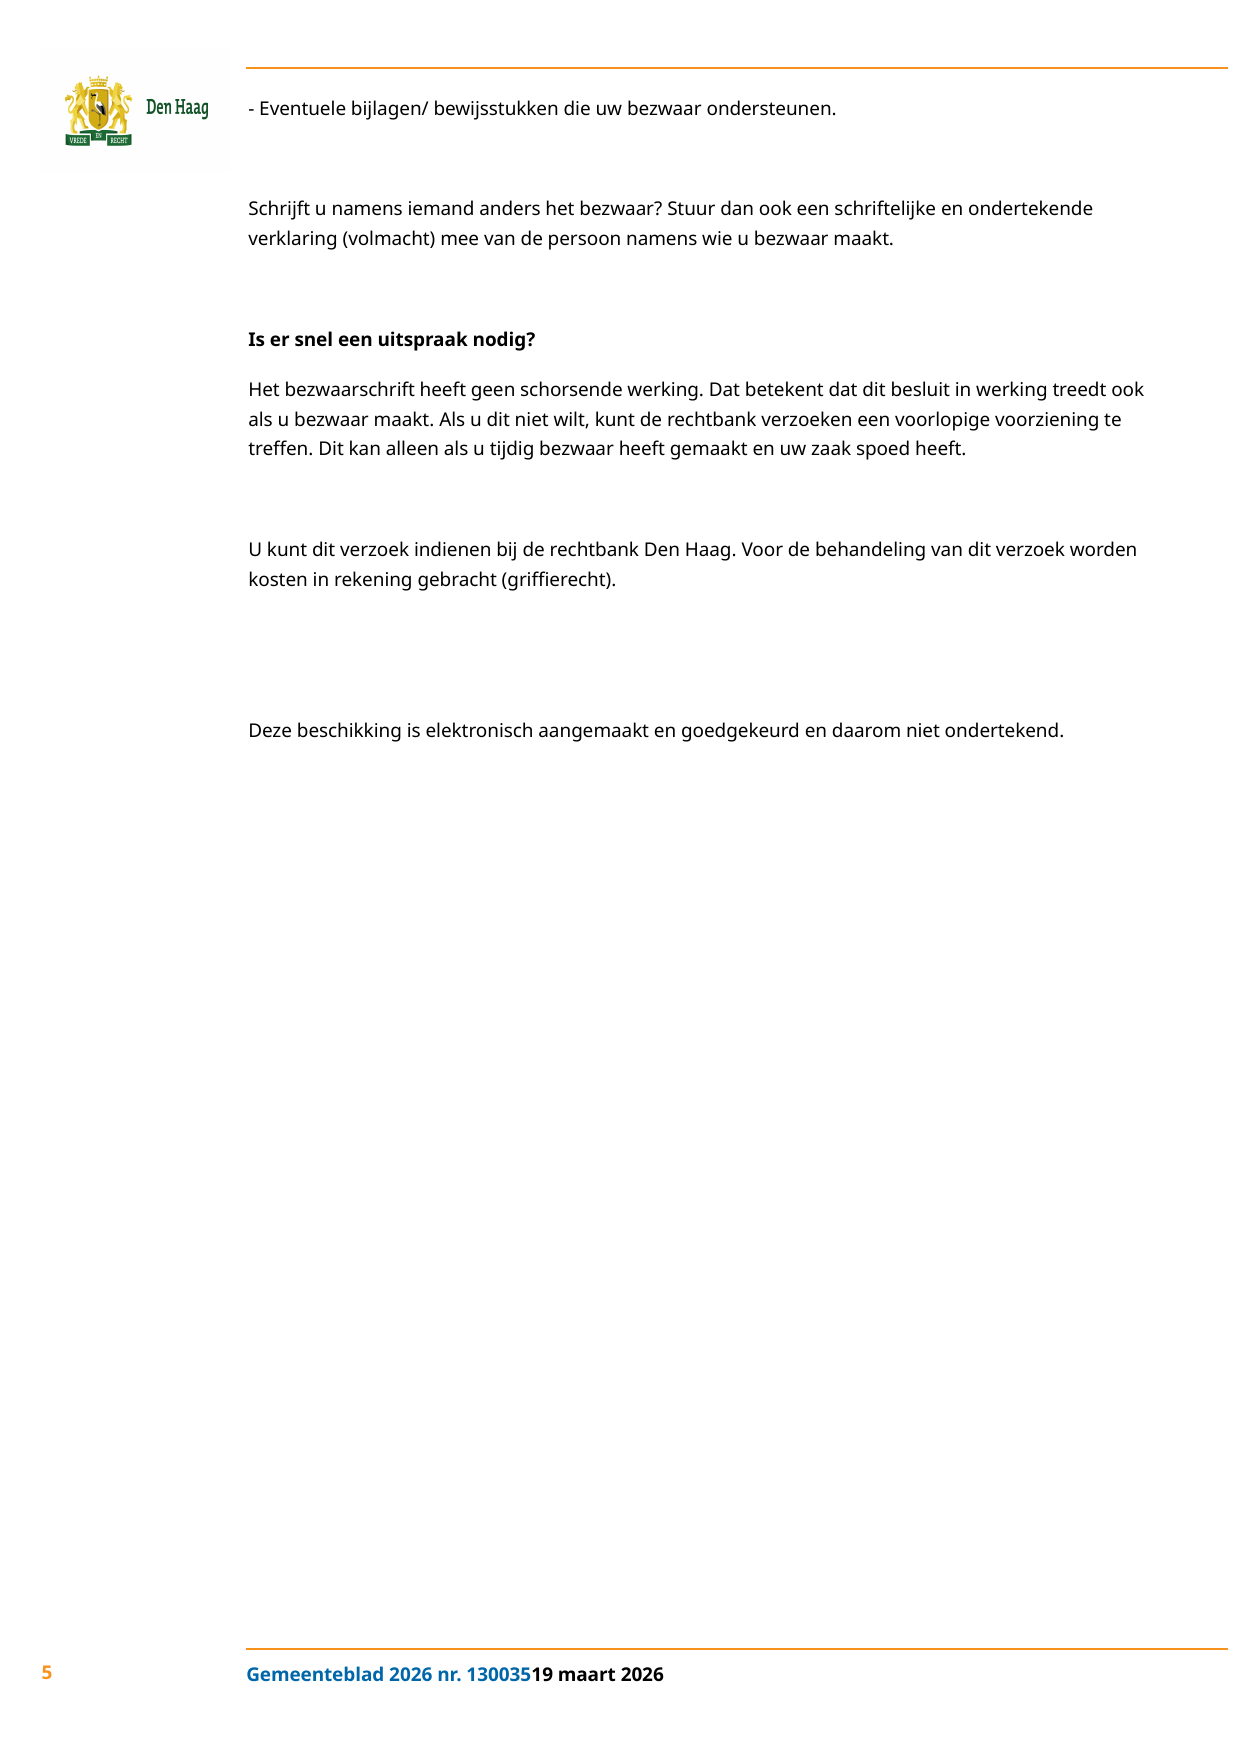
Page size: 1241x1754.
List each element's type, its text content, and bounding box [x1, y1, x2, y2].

text - Eventuele bijlagen/ bewijsstukken die uw bezwaar ondersteunen. [248, 95, 1152, 121]
text Is er snel een uitspraak nodig? [248, 326, 1152, 352]
text Het bezwaarschrift heeft geen schorsende werking. Dat betekent dat dit besluit in werking treedt ook als u bezwaar maakt. Als u dit niet wilt, kunt de rechtbank verzoeken een voorlopige voorziening te treffen. Dit kan alleen als u tijdig bezwaar heeft gemaakt en uw zaak spoed heeft. [248, 376, 1152, 461]
text U kunt dit verzoek indienen bij de rechtbank Den Haag. Voor de behandeling van dit verzoek worden kosten in rekening gebracht (griffierecht). [248, 536, 1152, 592]
text Schrijft u namens iemand anders het bezwaar? Stuur dan ook een schriftelijke en ondertekende verklaring (volmacht) mee van de persoon namens wie u bezwaar maakt. [248, 196, 1152, 251]
picture [41, 47, 231, 172]
text Deze beschikking is elektronisch aangemaakt en goedgekeurd en daarom niet ondertekend. [248, 717, 1152, 743]
